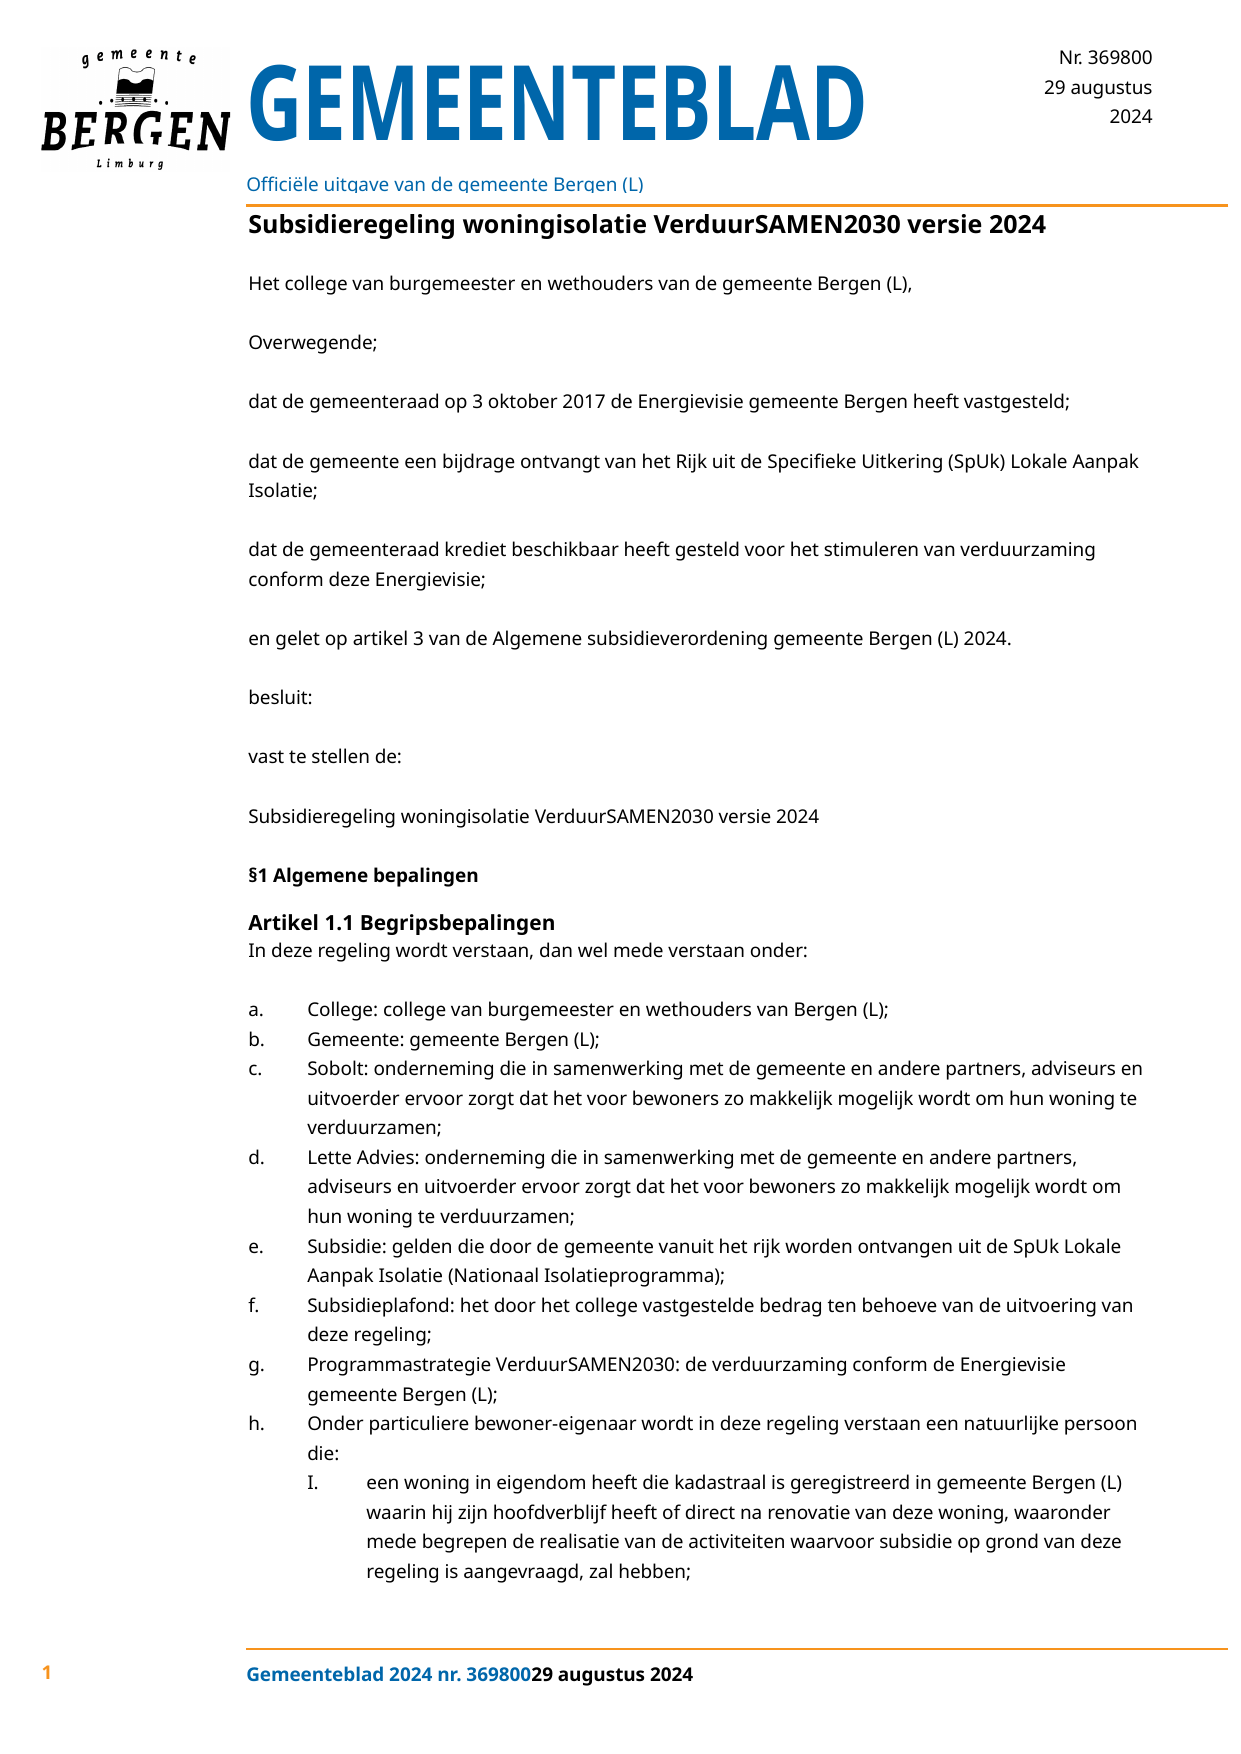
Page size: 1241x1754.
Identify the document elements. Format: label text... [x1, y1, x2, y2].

list een woning in eigendom heeft die kadastraal is geregistreerd in gemeente Bergen (L) waarin hij zijn hoofdverblijf heeft of direct na renovatie van deze woning, waaronder mede begrepen de realisatie van de activiteiten waarvoor subsidie op grond van deze regeling is aangevraagd, zal hebben; [307, 1469, 1152, 1584]
list Onder particuliere bewoner-eigenaar wordt in deze regeling verstaan een natuurlijke persoon die: [248, 1410, 1152, 1466]
text In deze regeling wordt verstaan, dan wel mede verstaan onder: [248, 937, 1152, 963]
text dat de gemeente een bijdrage ontvangt van het Rijk uit de Specifieke Uitkering (SpUk) Lokale Aanpak Isolatie; [248, 448, 1152, 503]
text Artikel 1.1 Begripsbepalingen [248, 908, 1152, 937]
list Programmastrategie VerduurSAMEN2030: de verduurzaming conform de Energievisie gemeente Bergen (L); [248, 1351, 1152, 1406]
text vast te stellen de: [248, 744, 1152, 769]
text §1 Algemene bepalingen [248, 862, 1152, 888]
list Subsidieplafond: het door het college vastgestelde bedrag ten behoeve van de uitvoering van deze regeling; [248, 1292, 1152, 1347]
text Overwegende; [248, 329, 1152, 355]
text dat de gemeenteraad krediet beschikbaar heeft gesteld voor het stimuleren van verduurzaming conform deze Energievisie; [248, 537, 1152, 592]
list College: college van burgemeester en wethouders van Bergen (L); [248, 996, 1152, 1022]
list Gemeente: gemeente Bergen (L); [248, 1026, 1152, 1051]
picture [41, 47, 231, 172]
list Sobolt: onderneming die in samenwerking met de gemeente en andere partners, adviseurs en uitvoerder ervoor zorgt dat het voor bewoners zo makkelijk mogelijk wordt om hun woning te verduurzamen; [248, 1055, 1152, 1140]
text besluit: [248, 684, 1152, 710]
text Subsidieregeling woningisolatie VerduurSAMEN2030 versie 2024 [248, 803, 1152, 828]
text Subsidieregeling woningisolatie VerduurSAMEN2030 versie 2024 [248, 207, 1152, 241]
text en gelet op artikel 3 van de Algemene subsidieverordening gemeente Bergen (L) 2024. [248, 625, 1152, 651]
text dat de gemeenteraad op 3 oktober 2017 de Energievisie gemeente Bergen heeft vastgesteld; [248, 389, 1152, 414]
text Het college van burgemeester en wethouders van de gemeente Bergen (L), [248, 270, 1152, 296]
list Subsidie: gelden die door de gemeente vanuit het rijk worden ontvangen uit de SpUk Lokale Aanpak Isolatie (Nationaal Isolatieprogramma); [248, 1233, 1152, 1288]
list Lette Advies: onderneming die in samenwerking met de gemeente en andere partners, adviseurs en uitvoerder ervoor zorgt dat het voor bewoners zo makkelijk mogelijk wordt om hun woning te verduurzamen; [248, 1144, 1152, 1229]
